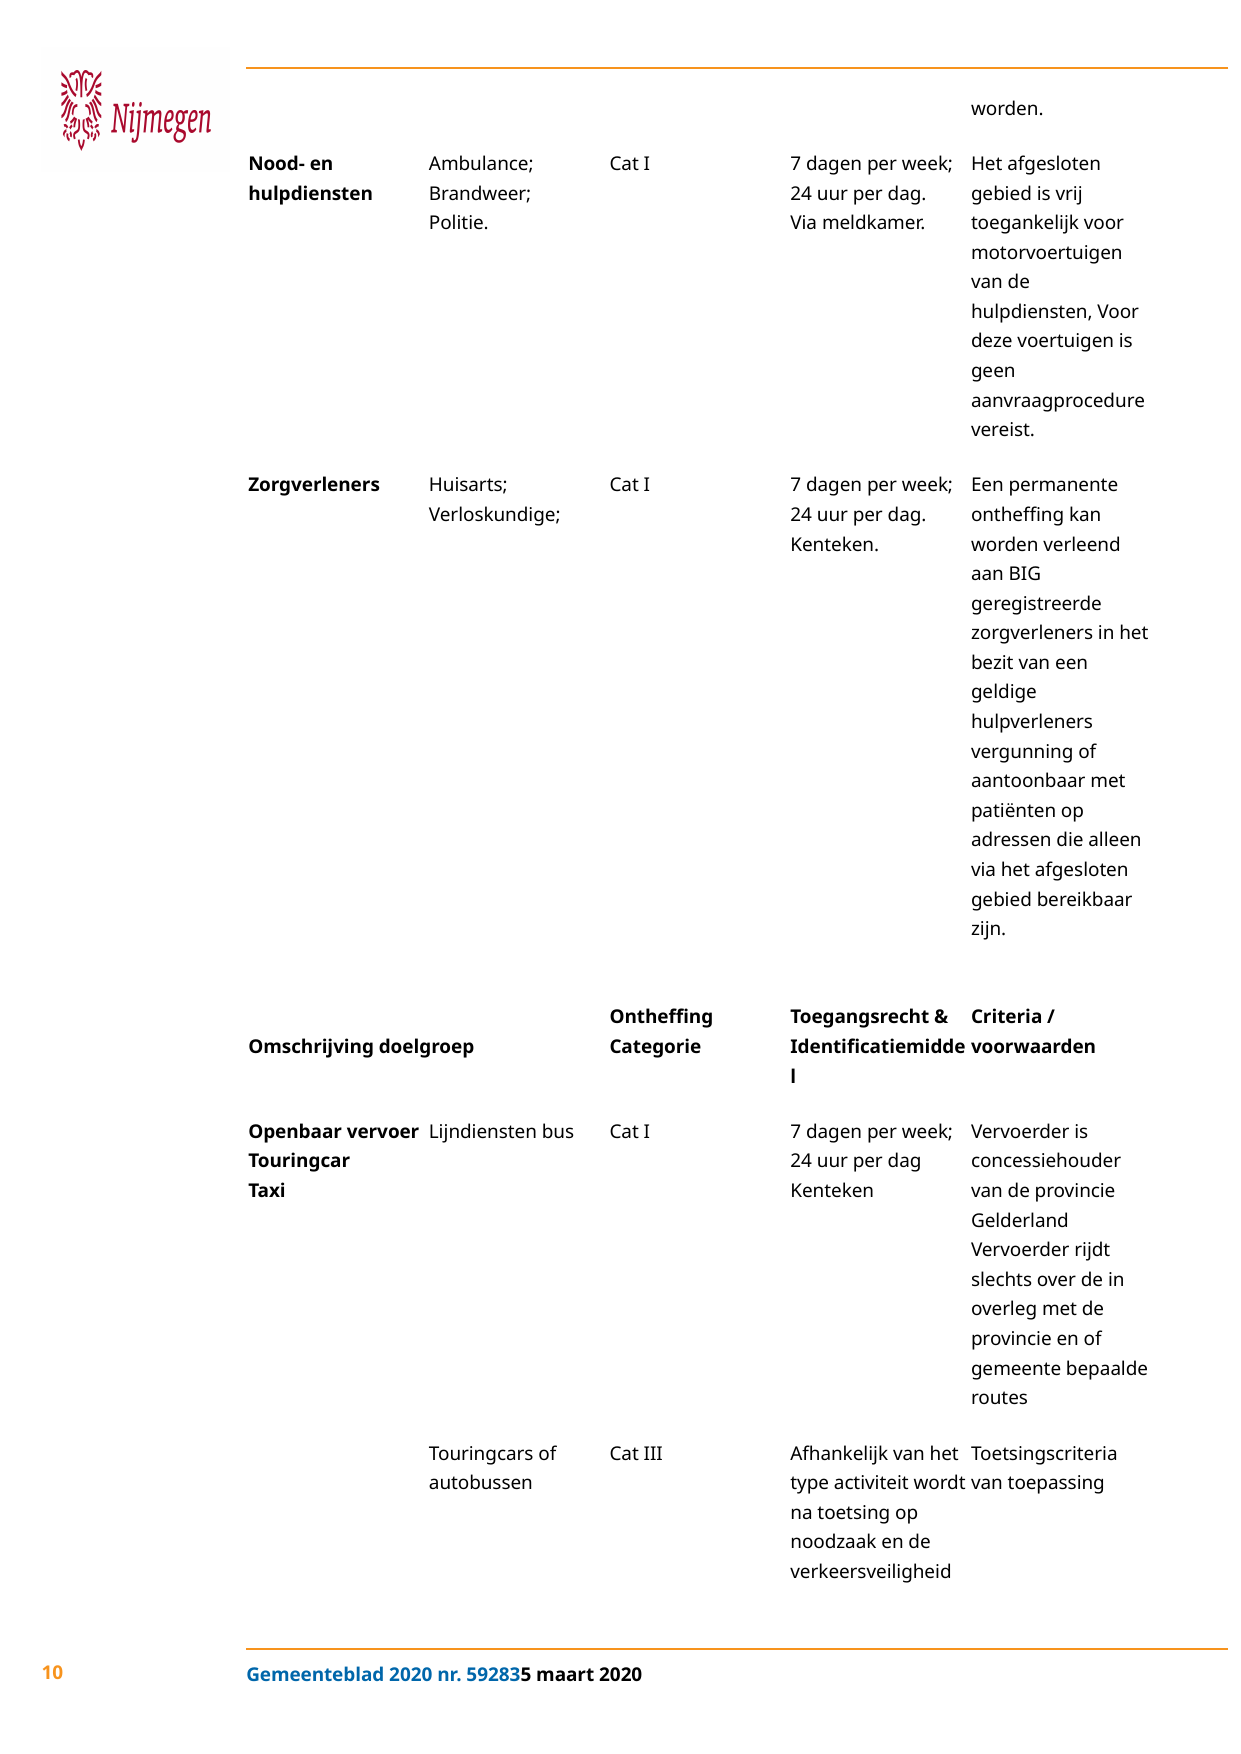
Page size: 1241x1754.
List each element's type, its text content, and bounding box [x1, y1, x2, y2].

table_cell 7 dagen per week; 24 uur per dag. Kenteken. [790, 472, 971, 971]
table_cell 7 dagen per week; 24 uur per dag Kenteken [790, 1118, 971, 1440]
table_header Toegangsrecht & Identificatiemiddel [790, 1004, 971, 1118]
table_header Criteria / voorwaarden [971, 1004, 1152, 1118]
table_cell Het afgesloten gebied is vrij toegankelijk voor motorvoertuigen van de hulpdiensten, Voor deze voertuigen is geen aanvraagprocedure vereist. [971, 150, 1152, 472]
table_cell Cat I [609, 1118, 790, 1440]
table_cell Openbaar vervoer Touringcar Taxi [248, 1118, 429, 1440]
table_cell [609, 95, 790, 150]
table_cell Lijndiensten bus [429, 1118, 609, 1440]
table_cell Cat I [609, 150, 790, 472]
table_cell [248, 95, 429, 150]
table_cell [790, 95, 971, 150]
table_cell Toetsingscriteria van toepassing [971, 1440, 1152, 1584]
table_cell [429, 95, 609, 150]
table_cell Afhankelijk van het type activiteit wordt na toetsing op noodzaak en de verkeersveiligheid [790, 1440, 971, 1584]
table_cell Cat III [609, 1440, 790, 1584]
table_cell Zorgverleners [248, 472, 429, 971]
table_cell Vervoerder is concessiehouder van de provincie Gelderland Vervoerder rijdt slechts over de in overleg met de provincie en of gemeente bepaalde routes [971, 1118, 1152, 1440]
table_cell Cat I [609, 472, 790, 971]
table_cell [248, 1440, 429, 1584]
table_header Ontheffing Categorie [609, 1004, 790, 1118]
table_cell Huisarts; Verloskundige; [429, 472, 609, 971]
table_cell 7 dagen per week; 24 uur per dag. Via meldkamer. [790, 150, 971, 472]
table_header Omschrijving doelgroep [248, 1004, 609, 1118]
table_cell Een permanente ontheffing kan worden verleend aan BIG geregistreerde zorgverleners in het bezit van een geldige hulpverleners vergunning of aantoonbaar met patiënten op adressen die alleen via het afgesloten gebied bereikbaar zijn. [971, 472, 1152, 971]
picture [41, 47, 231, 172]
table_cell Ambulance; Brandweer; Politie. [429, 150, 609, 472]
table_cell Touringcars of autobussen [429, 1440, 609, 1584]
table_cell Nood- en hulpdiensten [248, 150, 429, 472]
table_cell worden. [971, 95, 1152, 150]
